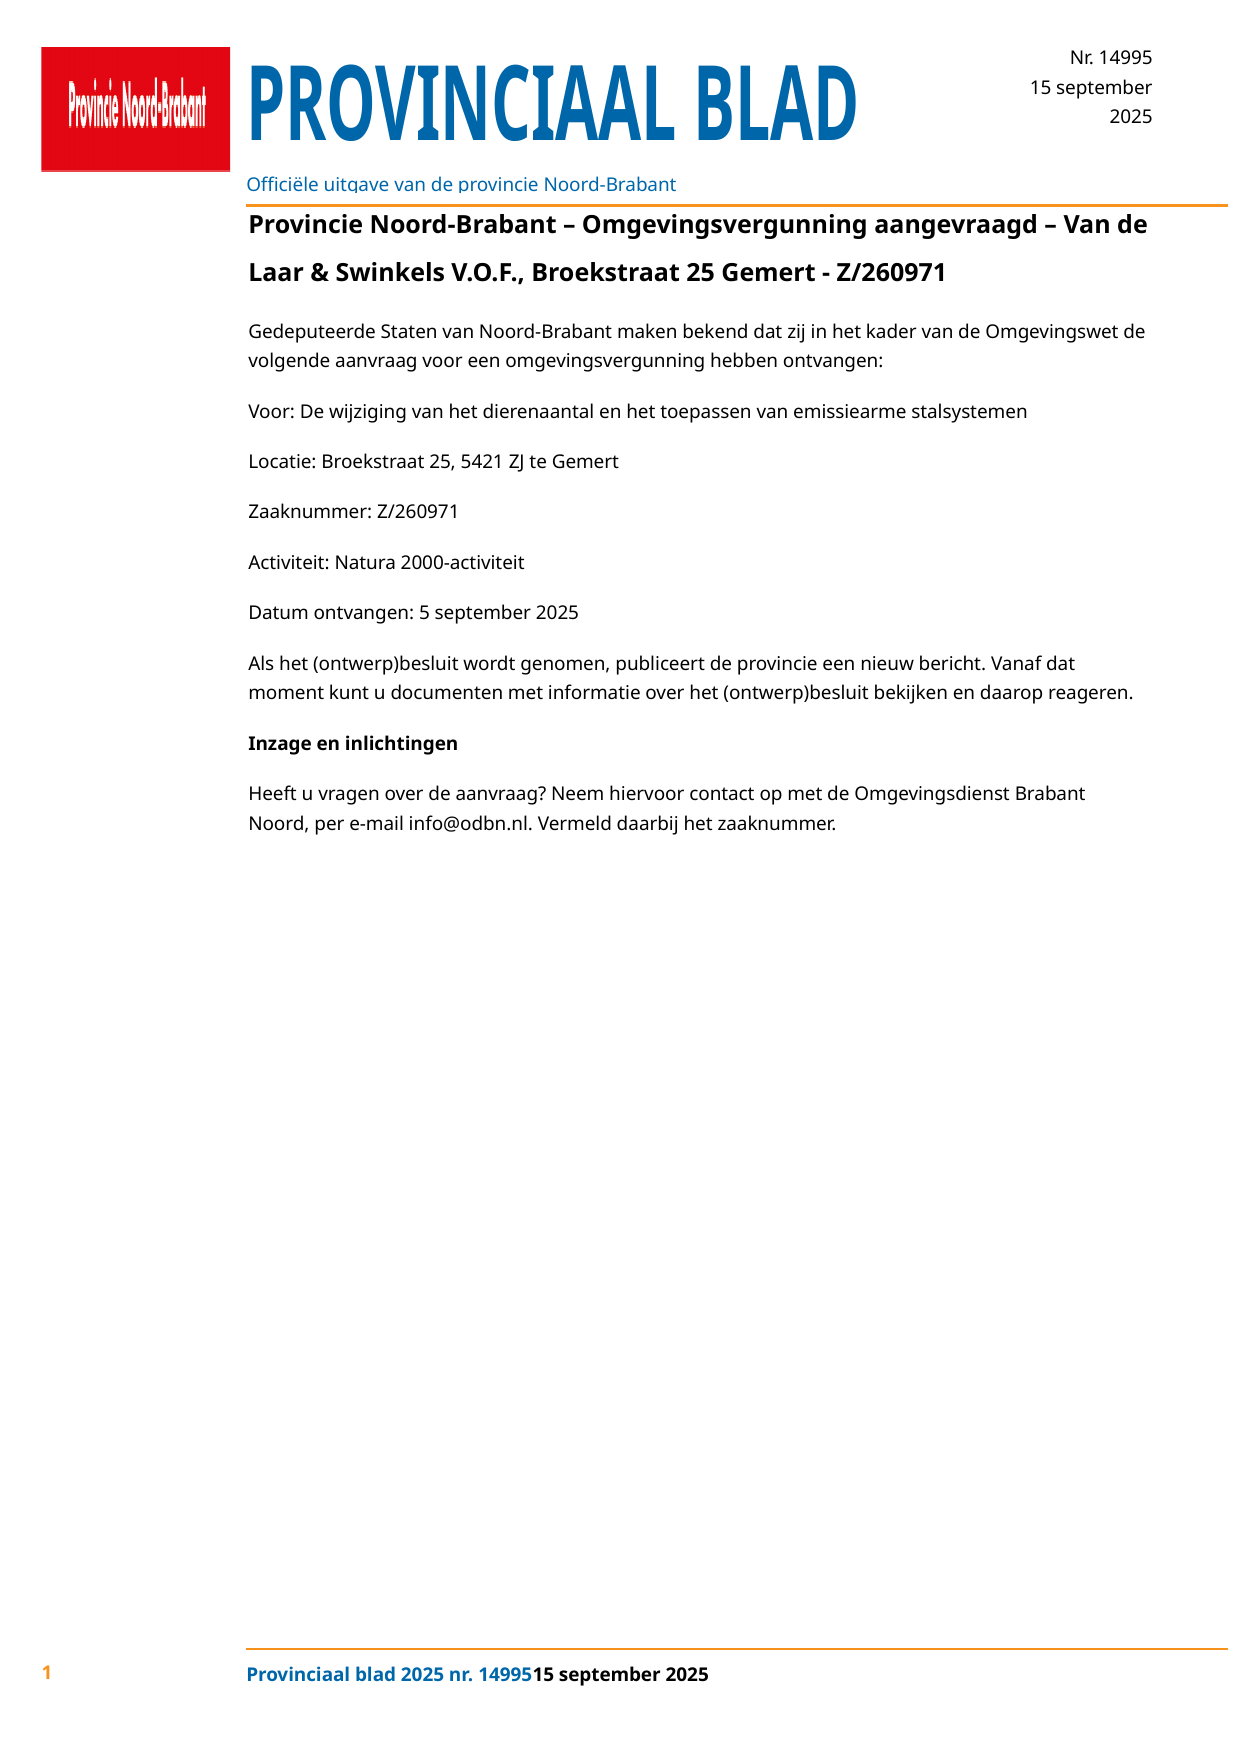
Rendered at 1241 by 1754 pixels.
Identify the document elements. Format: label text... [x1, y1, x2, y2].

text Activiteit: Natura 2000-activiteit [248, 549, 1152, 575]
text Voor: De wijziging van het dierenaantal en het toepassen van emissiearme stalsystemen [248, 398, 1152, 424]
picture [41, 47, 231, 172]
text Datum ontvangen: 5 september 2025 [248, 599, 1152, 625]
text Heeft u vragen over de aanvraag? Neem hiervoor contact op met de Omgevingsdienst Brabant Noord, per e-mail info@odbn.nl. Vermeld daarbij het zaaknummer. [248, 780, 1152, 836]
text Provincie Noord-Brabant – Omgevingsvergunning aangevraagd – Van de Laar & Swinkels V.O.F., Broekstraat 25 Gemert - Z/260971 [248, 207, 1152, 288]
text Als het (ontwerp)besluit wordt genomen, publiceert de provincie een nieuw bericht. Vanaf dat moment kunt u documenten met informatie over het (ontwerp)besluit bekijken en daarop reageren. [248, 650, 1152, 705]
text Locatie: Broekstraat 25, 5421 ZJ te Gemert [248, 448, 1152, 474]
text Zaaknummer: Z/260971 [248, 499, 1152, 524]
text Inzage en inlichtingen [248, 730, 1152, 756]
text Gedeputeerde Staten van Noord-Brabant maken bekend dat zij in het kader van de Omgevingswet de volgende aanvraag voor een omgevingsvergunning hebben ontvangen: [248, 318, 1152, 373]
